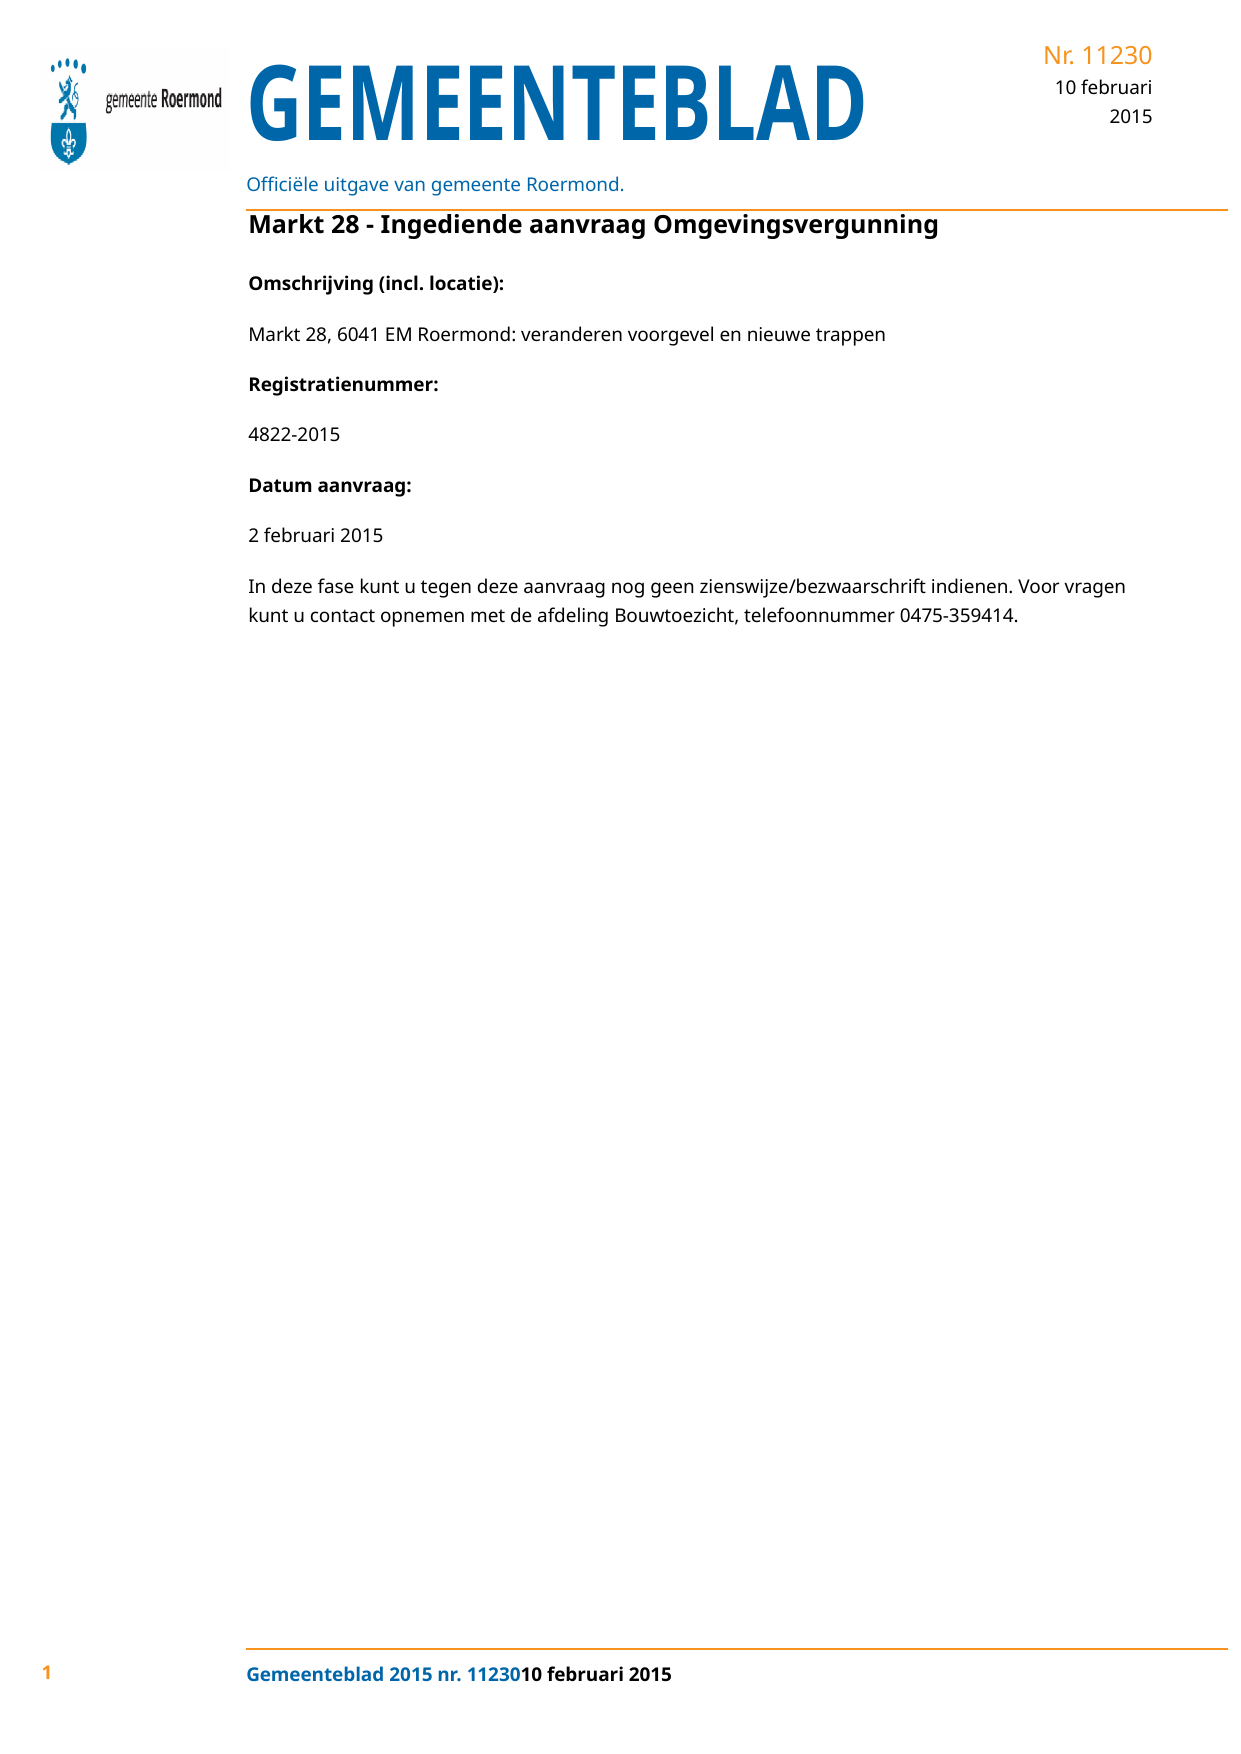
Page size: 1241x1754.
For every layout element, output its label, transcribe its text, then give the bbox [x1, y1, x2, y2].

text 4822-2015 [248, 422, 1152, 447]
text 2 februari 2015 [248, 522, 1152, 548]
text Markt 28, 6041 EM Roermond: veranderen voorgevel en nieuwe trappen [248, 321, 1152, 346]
text In deze fase kunt u tegen deze aanvraag nog geen zienswijze/bezwaarschrift indienen. Voor vragen kunt u contact opnemen met de afdeling Bouwtoezicht, telefoonnummer 0475-359414. [248, 573, 1152, 628]
text Datum aanvraag: [248, 472, 1152, 498]
picture [41, 47, 231, 172]
text Markt 28 - Ingediende aanvraag Omgevingsvergunning [248, 211, 1152, 241]
text Omschrijving (incl. locatie): [248, 270, 1152, 296]
text Registratienummer: [248, 371, 1152, 397]
